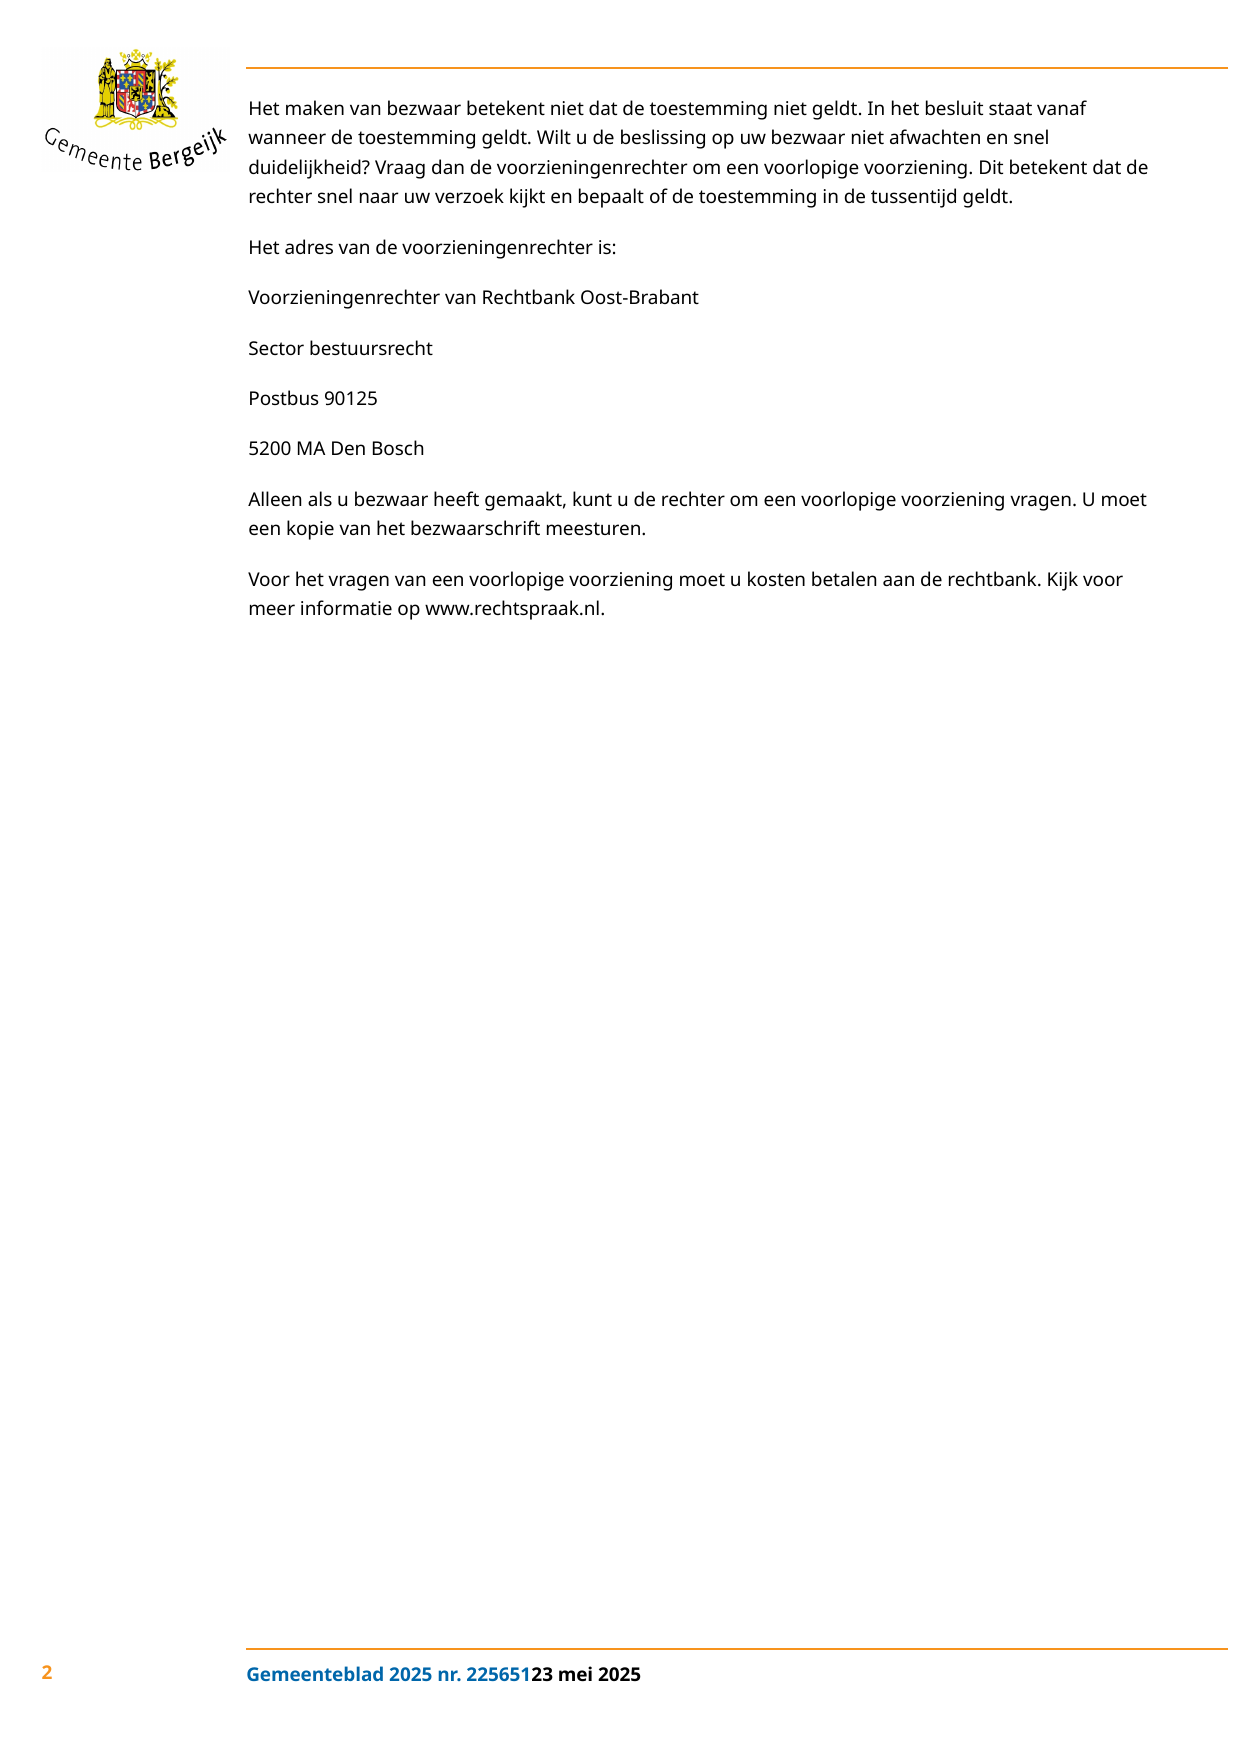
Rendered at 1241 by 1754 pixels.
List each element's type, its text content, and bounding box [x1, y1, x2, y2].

text Voor het vragen van een voorlopige voorziening moet u kosten betalen aan de rechtbank. Kijk voor meer informatie op www.rechtspraak.nl. [248, 566, 1152, 621]
picture [41, 47, 231, 172]
text Voorzieningenrechter van Rechtbank Oost-Brabant [248, 284, 1152, 310]
text Postbus 90125 [248, 385, 1152, 411]
text Sector bestuursrecht [248, 335, 1152, 361]
text Het adres van de voorzieningenrechter is: [248, 234, 1152, 260]
text Alleen als u bezwaar heeft gemaakt, kunt u de rechter om een voorlopige voorziening vragen. U moet een kopie van het bezwaarschrift meesturen. [248, 486, 1152, 541]
text Het maken van bezwaar betekent niet dat de toestemming niet geldt. In het besluit staat vanaf wanneer de toestemming geldt. Wilt u de beslissing op uw bezwaar niet afwachten en snel duidelijkheid? Vraag dan de voorzieningenrechter om een voorlopige voorziening. Dit betekent dat de rechter snel naar uw verzoek kijkt en bepaalt of de toestemming in de tussentijd geldt. [248, 95, 1152, 209]
text 5200 MA Den Bosch [248, 436, 1152, 461]
